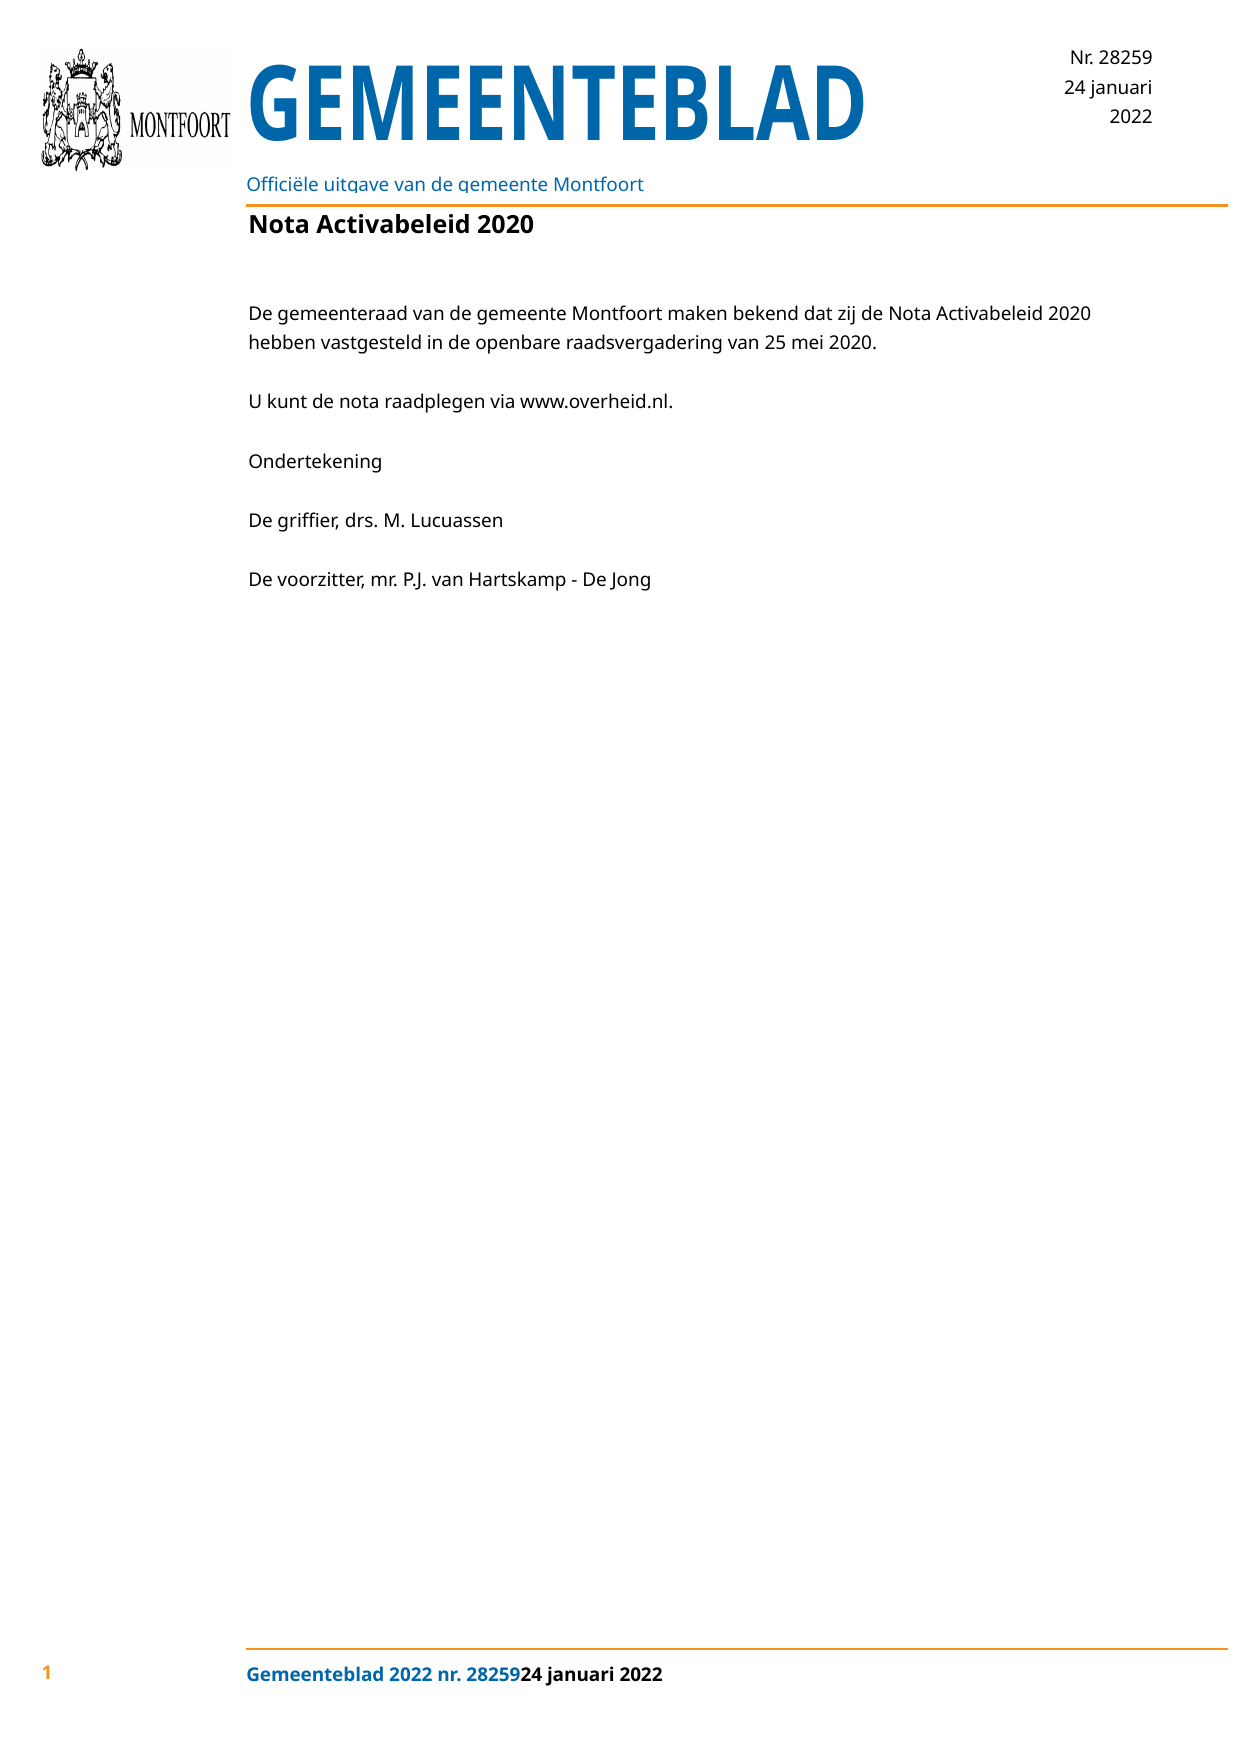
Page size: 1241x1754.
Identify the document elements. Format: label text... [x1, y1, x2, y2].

text Nota Activabeleid 2020 [248, 207, 1152, 241]
text Ondertekening [248, 448, 1152, 473]
text De voorzitter, mr. P.J. van Hartskamp - De Jong [248, 566, 1152, 592]
text De griffier, drs. M. Lucuassen [248, 507, 1152, 533]
picture [41, 47, 231, 172]
text De gemeenteraad van de gemeente Montfoort maken bekend dat zij de Nota Activabeleid 2020 hebben vastgesteld in de openbare raadsvergadering van 25 mei 2020. [248, 300, 1152, 355]
text U kunt de nota raadplegen via www.overheid.nl. [248, 389, 1152, 414]
